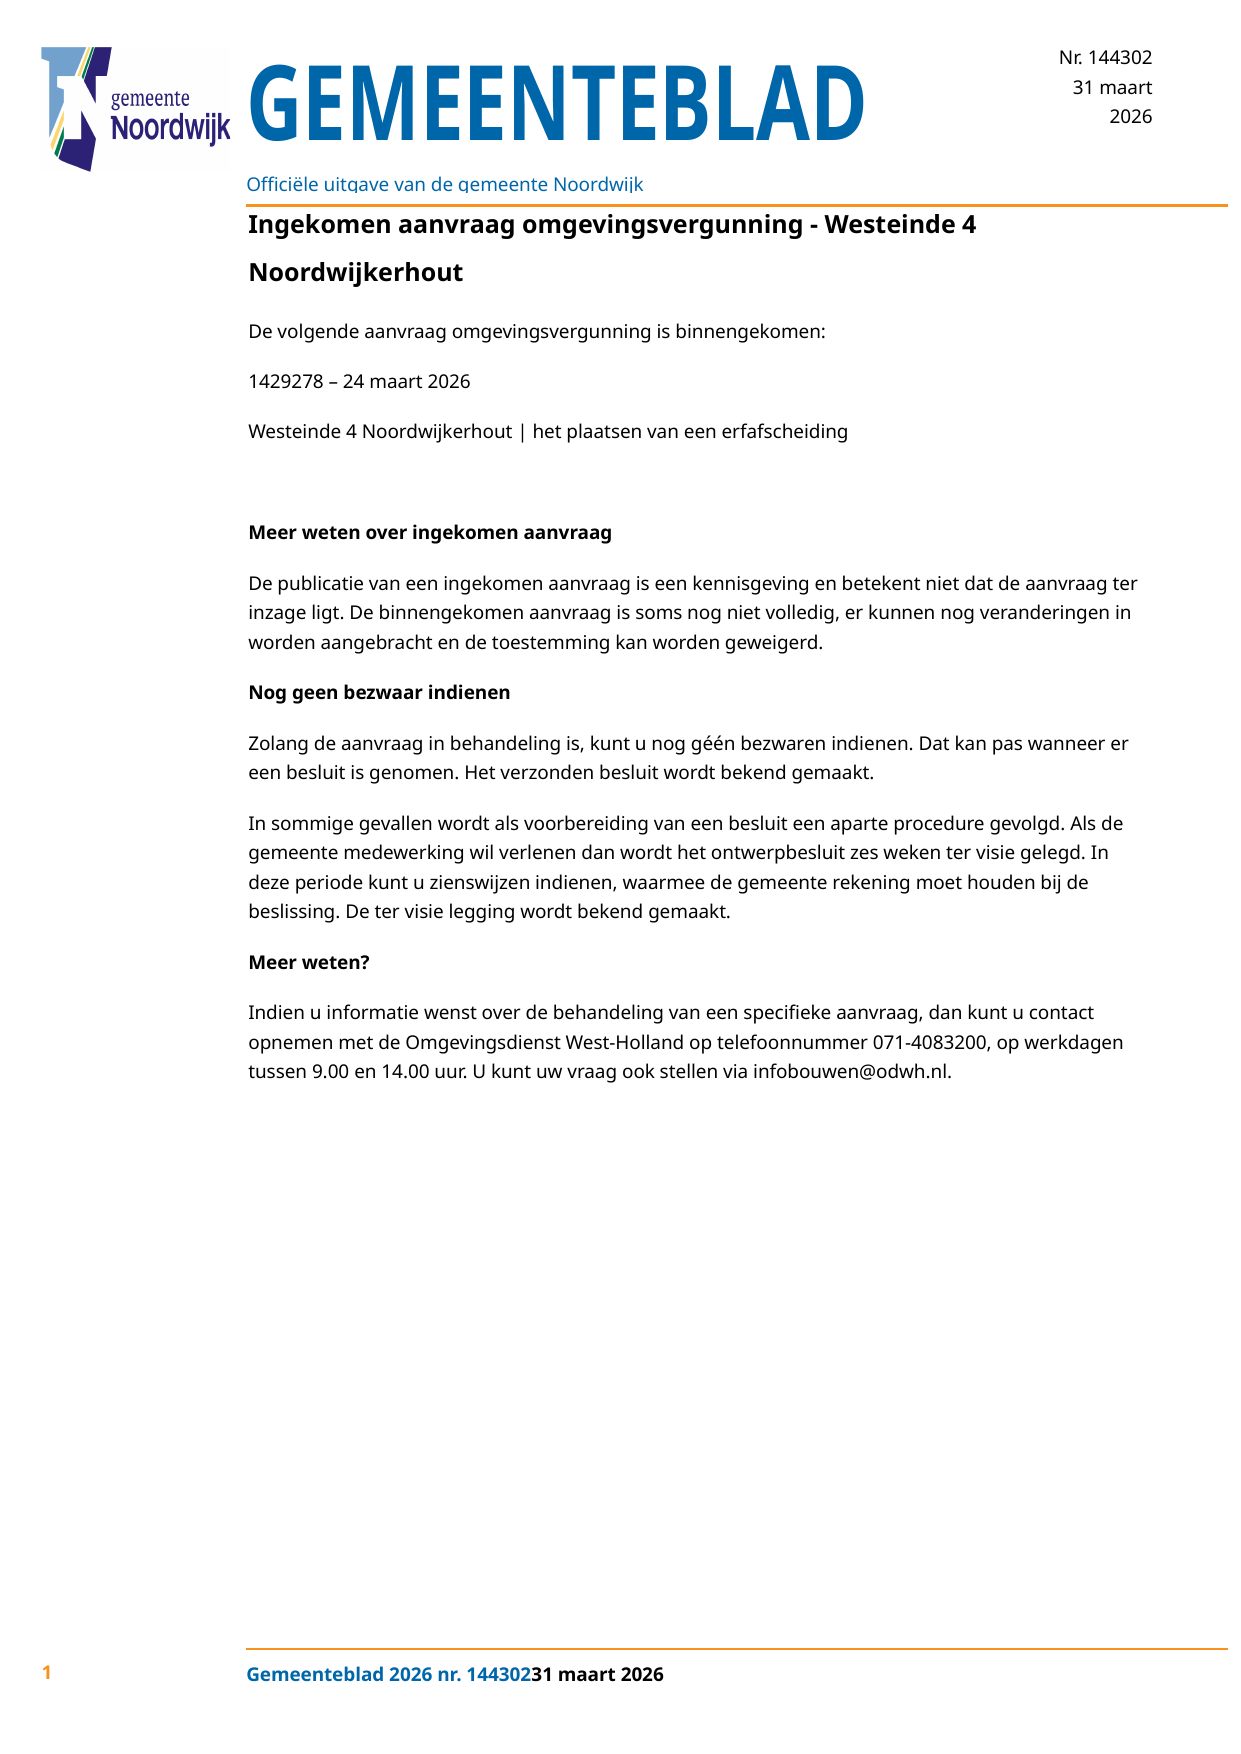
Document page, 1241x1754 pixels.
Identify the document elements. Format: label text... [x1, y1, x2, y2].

text Nog geen bezwaar indienen [248, 679, 1152, 705]
text De volgende aanvraag omgevingsvergunning is binnengekomen: [248, 318, 1152, 344]
text De publicatie van een ingekomen aanvraag is een kennisgeving en betekent niet dat de aanvraag ter inzage ligt. De binnengekomen aanvraag is soms nog niet volledig, er kunnen nog veranderingen in worden aangebracht en de toestemming kan worden geweigerd. [248, 570, 1152, 655]
text Zolang de aanvraag in behandeling is, kunt u nog géén bezwaren indienen. Dat kan pas wanneer er een besluit is genomen. Het verzonden besluit wordt bekend gemaakt. [248, 730, 1152, 785]
text Ingekomen aanvraag omgevingsvergunning - Westeinde 4 Noordwijkerhout [248, 207, 1152, 288]
text Westeinde 4 Noordwijkerhout | het plaatsen van een erfafscheiding [248, 419, 1152, 444]
text In sommige gevallen wordt als voorbereiding van een besluit een aparte procedure gevolgd. Als de gemeente medewerking wil verlenen dan wordt het ontwerpbesluit zes weken ter visie gelegd. In deze periode kunt u zienswijzen indienen, waarmee de gemeente rekening moet houden bij de beslissing. De ter visie legging wordt bekend gemaakt. [248, 810, 1152, 924]
text Indien u informatie wenst over de behandeling van een specifieke aanvraag, dan kunt u contact opnemen met de Omgevingsdienst West-Holland op telefoonnummer 071-4083200, op werkdagen tussen 9.00 en 14.00 uur. U kunt uw vraag ook stellen via infobouwen@odwh.nl. [248, 999, 1152, 1084]
text 1429278 – 24 maart 2026 [248, 368, 1152, 394]
text Meer weten? [248, 949, 1152, 975]
text Meer weten over ingekomen aanvraag [248, 519, 1152, 545]
picture [41, 47, 231, 172]
